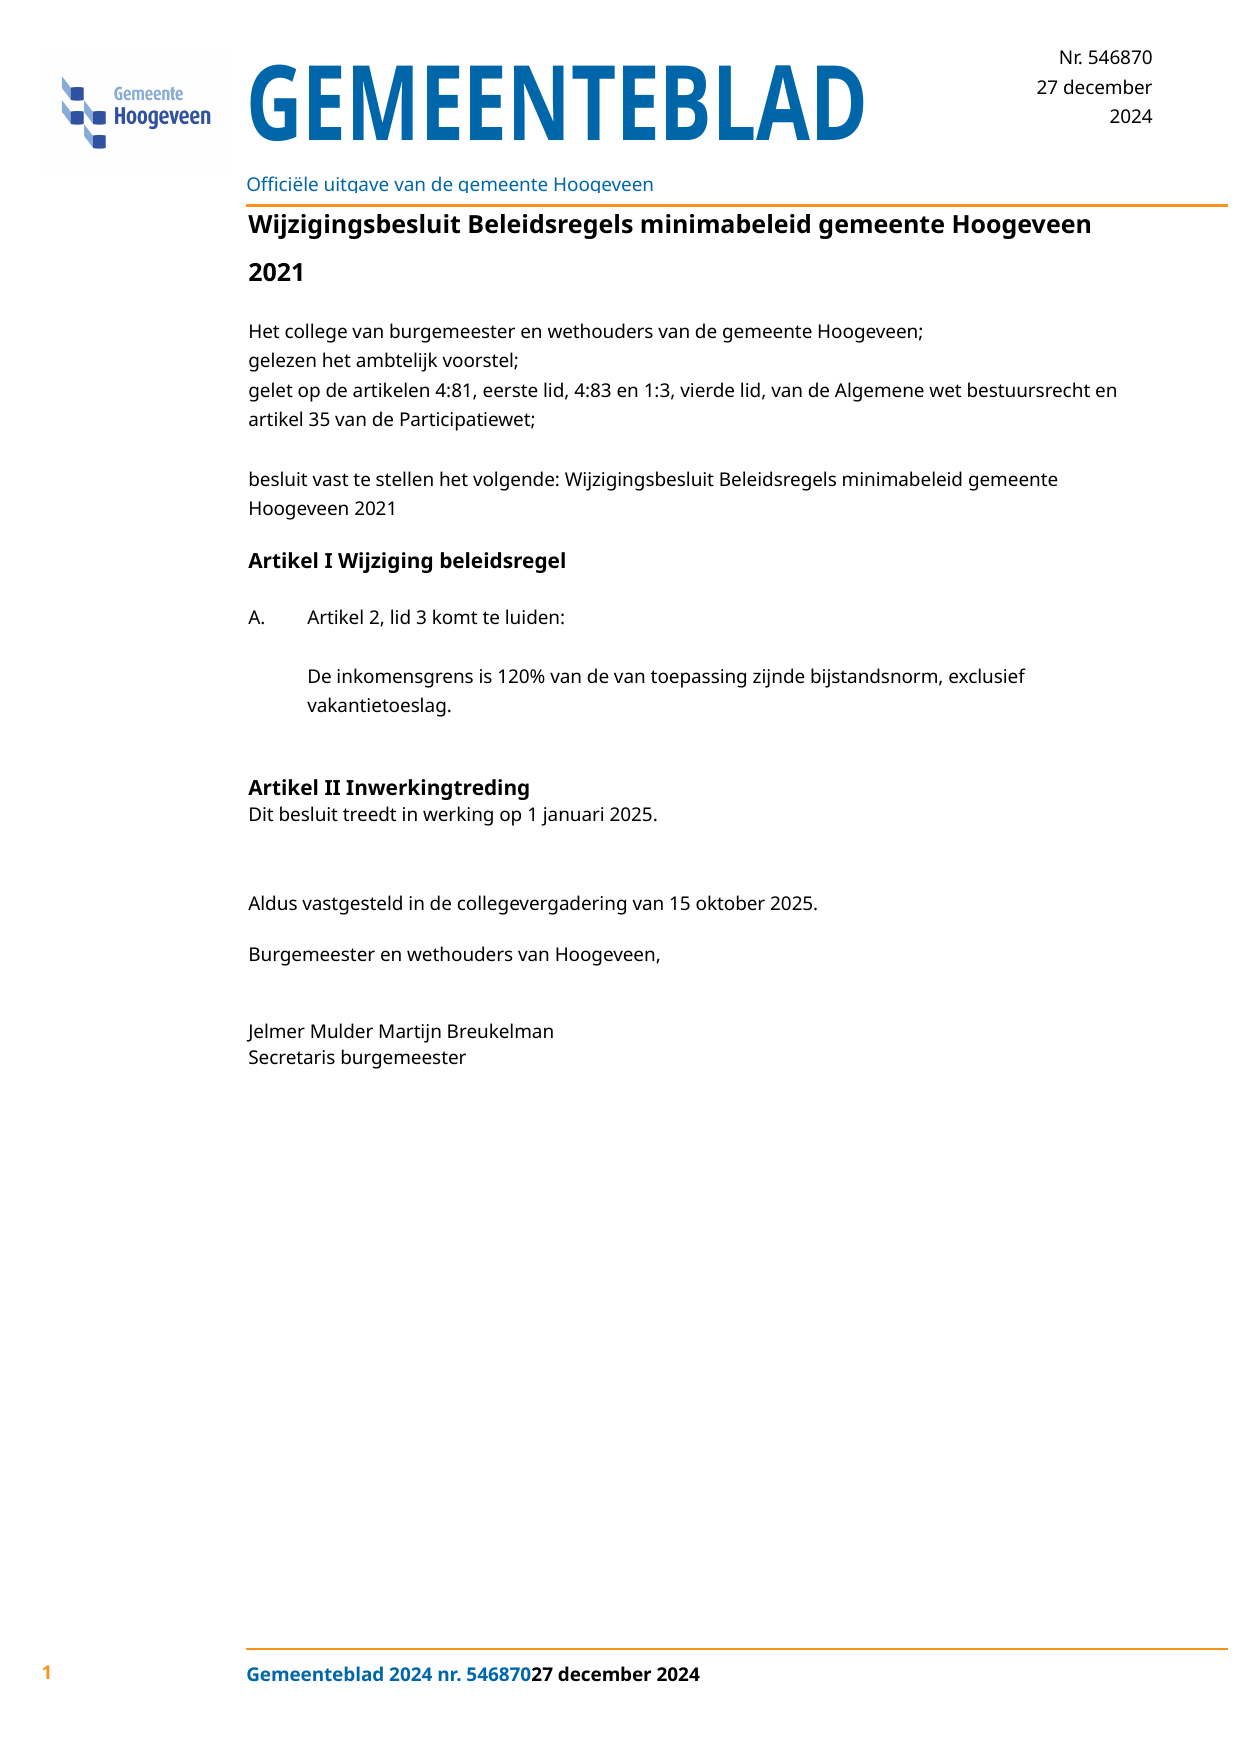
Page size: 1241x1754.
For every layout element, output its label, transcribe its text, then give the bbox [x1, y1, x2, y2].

text gelet op de artikelen 4:81, eerste lid, 4:83 en 1:3, vierde lid, van de Algemene wet bestuursrecht en artikel 35 van de Participatiewet; [248, 377, 1152, 432]
text Het college van burgemeester en wethouders van de gemeente Hoogeveen; [248, 318, 1152, 344]
list De inkomensgrens is 120% van de van toepassing zijnde bijstandsnorm, exclusief vakantietoeslag. [248, 663, 1152, 718]
text Aldus vastgesteld in de collegevergadering van 15 oktober 2025. [248, 890, 1152, 916]
text gelezen het ambtelijk voorstel; [248, 347, 1152, 373]
text Wijzigingsbesluit Beleidsregels minimabeleid gemeente Hoogeveen 2021 [248, 207, 1152, 288]
picture [41, 47, 231, 172]
text Burgemeester en wethouders van Hoogeveen, [248, 941, 1152, 967]
text Artikel I Wijziging beleidsregel [248, 546, 1152, 574]
text Artikel II Inwerkingtreding [248, 773, 1152, 801]
text besluit vast te stellen het volgende: Wijzigingsbesluit Beleidsregels minimabeleid gemeente Hoogeveen 2021 [248, 466, 1152, 521]
list Artikel 2, lid 3 komt te luiden: [248, 604, 1152, 629]
text Dit besluit treedt in werking op 1 januari 2025. [248, 801, 1152, 827]
text Jelmer Mulder Martijn Breukelman [248, 1018, 1152, 1044]
text Secretaris burgemeester [248, 1044, 1152, 1070]
